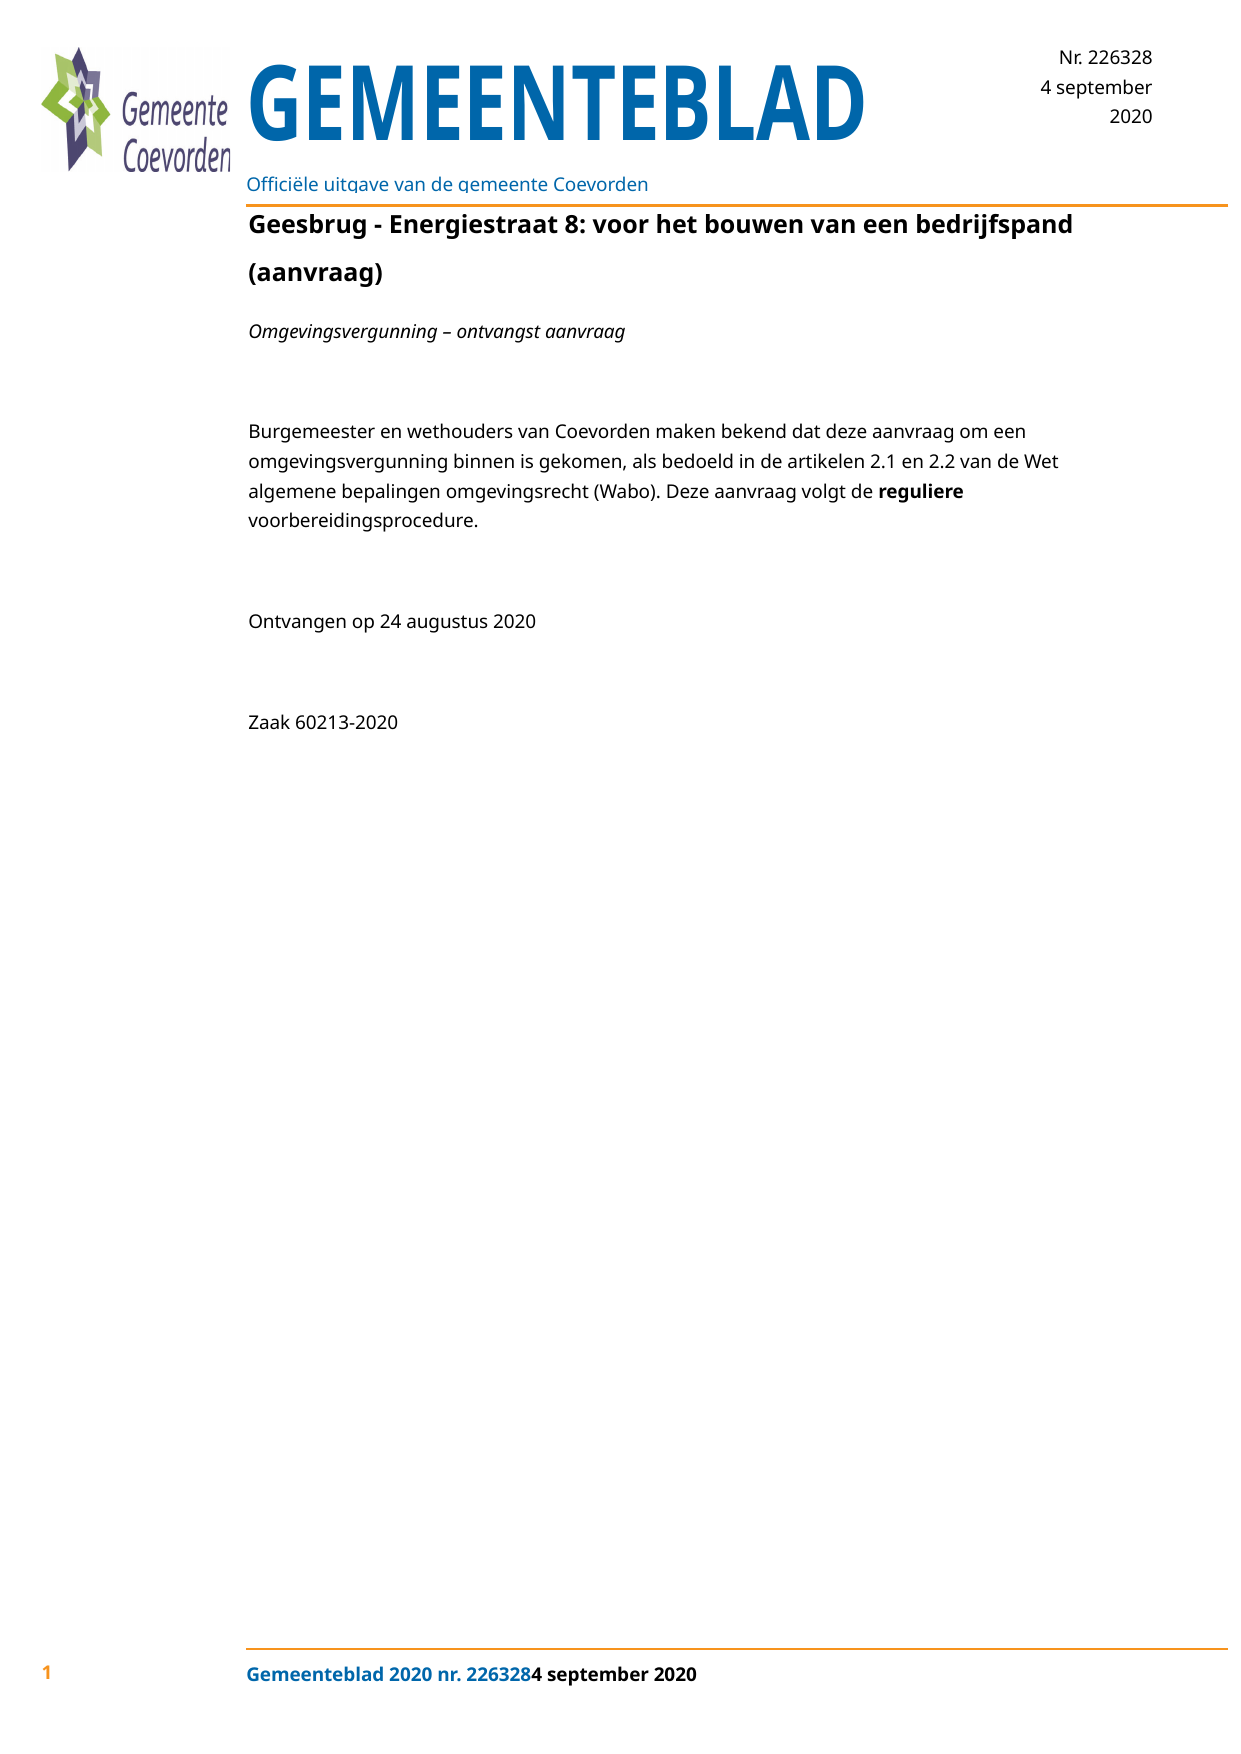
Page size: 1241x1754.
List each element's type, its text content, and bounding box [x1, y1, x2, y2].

text Omgevingsvergunning – ontvangst aanvraag [248, 318, 1152, 344]
text Geesbrug - Energiestraat 8: voor het bouwen van een bedrijfspand (aanvraag) [248, 207, 1152, 288]
picture [41, 47, 231, 172]
text Zaak 60213-2020 [248, 709, 1152, 735]
text Ontvangen op 24 augustus 2020 [248, 608, 1152, 634]
text Burgemeester en wethouders van Coevorden maken bekend dat deze aanvraag om een omgevingsvergunning binnen is gekomen, als bedoeld in de artikelen 2.1 en 2.2 van de Wet algemene bepalingen omgevingsrecht (Wabo). Deze aanvraag volgt de reguliere voorbereidingsprocedure. [248, 419, 1152, 533]
